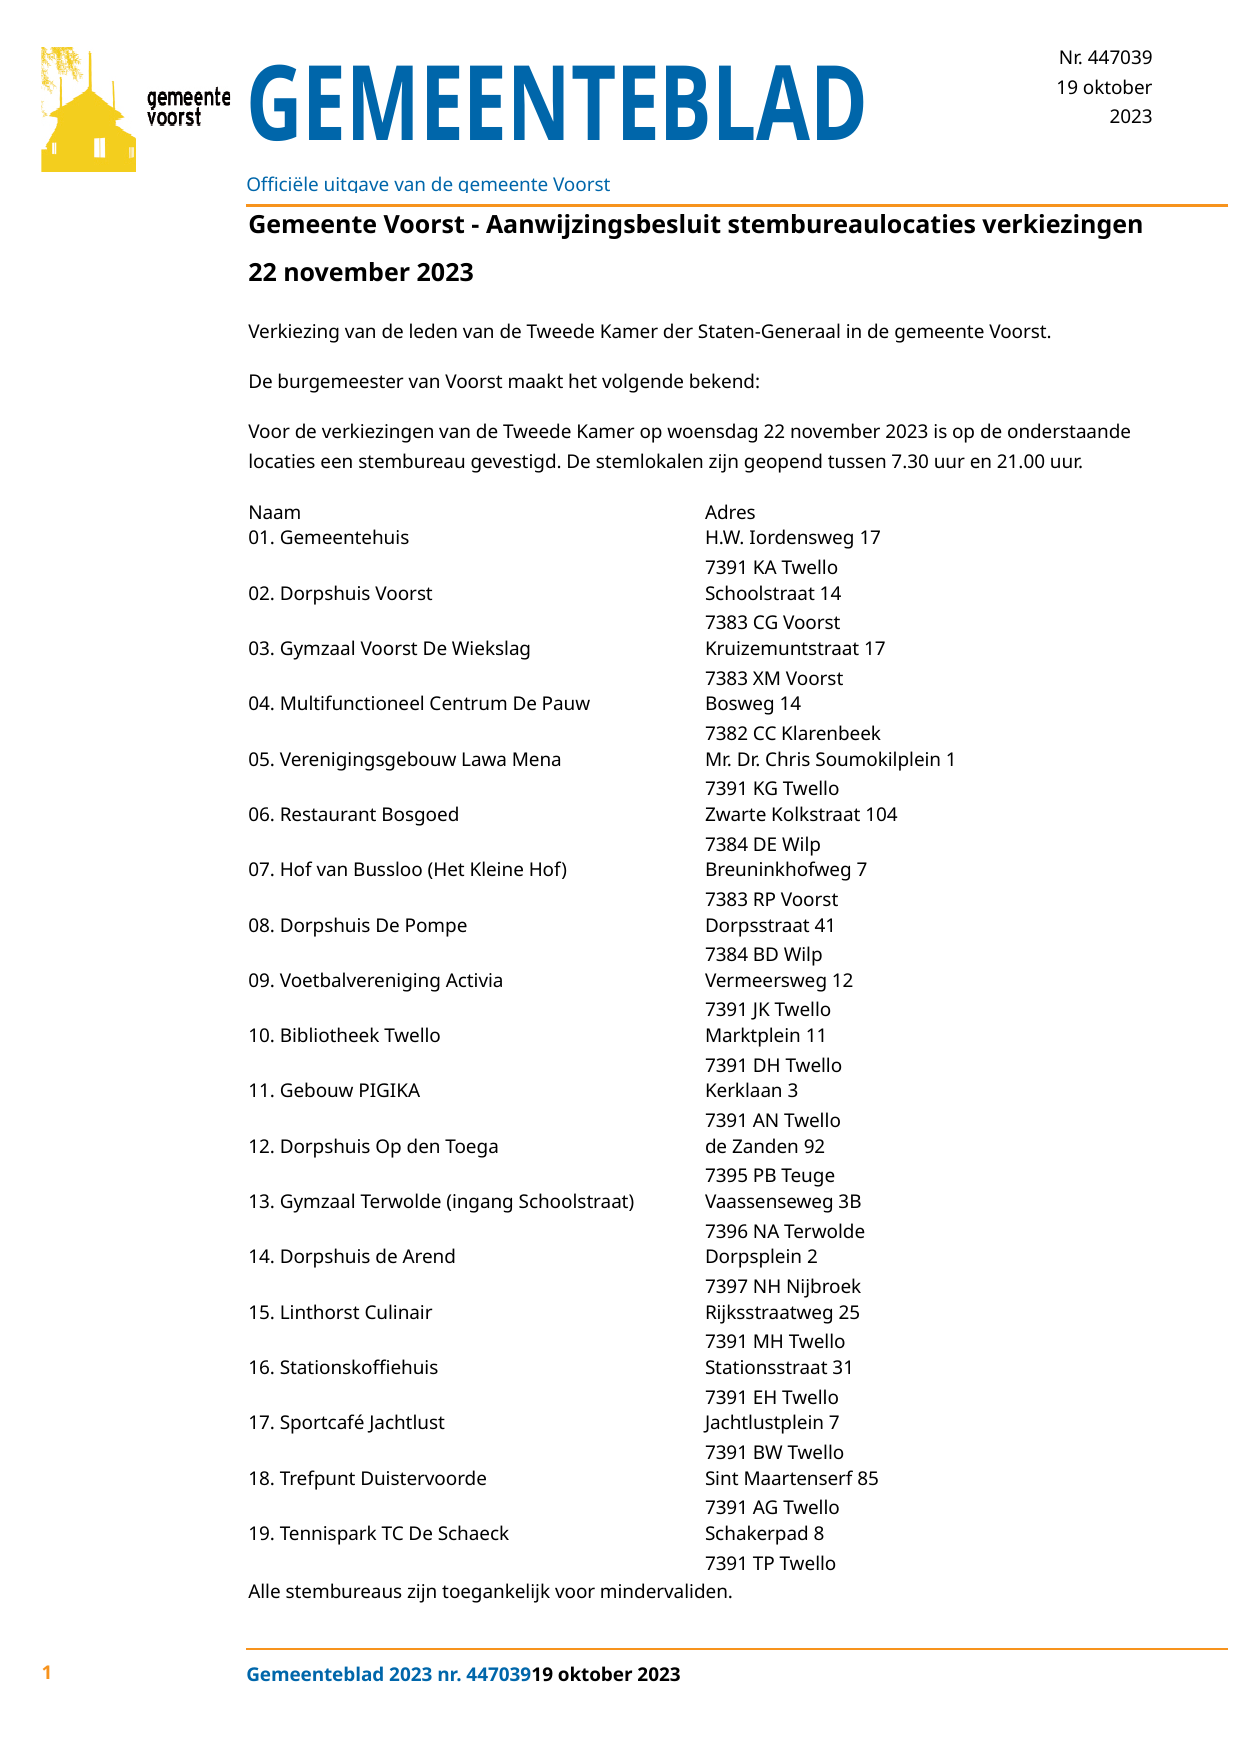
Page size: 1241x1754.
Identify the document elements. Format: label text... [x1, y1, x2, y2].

table_cell Vermeersweg 12 7391 JK Twello [705, 967, 1152, 1022]
table_cell 17. Sportcafé Jachtlust [248, 1410, 705, 1465]
table_cell Zwarte Kolkstraat 104 7384 DE Wilp [705, 801, 1152, 856]
table_cell 06. Restaurant Bosgoed [248, 801, 705, 856]
table_cell Schoolstraat 14 7383 CG Voorst [705, 580, 1152, 635]
table_cell 07. Hof van Bussloo (Het Kleine Hof) [248, 856, 705, 912]
table_cell 01. Gemeentehuis [248, 525, 705, 580]
table_cell Sint Maartenserf 85 7391 AG Twello [705, 1465, 1152, 1520]
text Verkiezing van de leden van de Tweede Kamer der Staten-Generaal in de gemeente Voorst. [248, 318, 1152, 344]
table_cell 12. Dorpshuis Op den Toega [248, 1133, 705, 1188]
table_cell 11. Gebouw PIGIKA [248, 1078, 705, 1133]
table_cell 05. Verenigingsgebouw Lawa Mena [248, 746, 705, 801]
table_cell 19. Tennispark TC De Schaeck [248, 1520, 705, 1576]
table_cell 02. Dorpshuis Voorst [248, 580, 705, 635]
table_cell 13. Gymzaal Terwolde (ingang Schoolstraat) [248, 1188, 705, 1244]
table_cell 09. Voetbalvereniging Activia [248, 967, 705, 1022]
picture [41, 47, 231, 172]
text Alle stembureaus zijn toegankelijk voor mindervaliden. [248, 1579, 1152, 1604]
table_cell Kerklaan 3 7391 AN Twello [705, 1078, 1152, 1133]
table_cell Schakerpad 8 7391 TP Twello [705, 1520, 1152, 1576]
table_cell 15. Linthorst Culinair [248, 1299, 705, 1354]
table_cell 08. Dorpshuis De Pompe [248, 912, 705, 967]
table_cell Mr. Dr. Chris Soumokilplein 1 7391 KG Twello [705, 746, 1152, 801]
table_cell 04. Multifunctioneel Centrum De Pauw [248, 691, 705, 746]
table_cell 14. Dorpshuis de Arend [248, 1244, 705, 1299]
table_cell Dorpsplein 2 7397 NH Nijbroek [705, 1244, 1152, 1299]
table_cell de Zanden 92 7395 PB Teuge [705, 1133, 1152, 1188]
text Voor de verkiezingen van de Tweede Kamer op woensdag 22 november 2023 is op de onderstaande locaties een stembureau gevestigd. De stemlokalen zijn geopend tussen 7.30 uur en 21.00 uur. [248, 419, 1152, 474]
table_cell H.W. Iordensweg 17 7391 KA Twello [705, 525, 1152, 580]
table_cell Bosweg 14 7382 CC Klarenbeek [705, 691, 1152, 746]
table_cell Kruizemuntstraat 17 7383 XM Voorst [705, 635, 1152, 691]
table_cell Dorpsstraat 41 7384 BD Wilp [705, 912, 1152, 967]
table_cell 10. Bibliotheek Twello [248, 1023, 705, 1078]
table_cell 18. Trefpunt Duistervoorde [248, 1465, 705, 1520]
table_cell Breuninkhofweg 7 7383 RP Voorst [705, 856, 1152, 912]
text De burgemeester van Voorst maakt het volgende bekend: [248, 368, 1152, 394]
table_cell Jachtlustplein 7 7391 BW Twello [705, 1410, 1152, 1465]
table_cell Vaassenseweg 3B 7396 NA Terwolde [705, 1188, 1152, 1244]
table_cell Rijksstraatweg 25 7391 MH Twello [705, 1299, 1152, 1354]
table_header Adres [705, 499, 1152, 524]
table_cell 16. Stationskoffiehuis [248, 1354, 705, 1409]
table_cell 03. Gymzaal Voorst De Wiekslag [248, 635, 705, 691]
text Gemeente Voorst - Aanwijzingsbesluit stembureaulocaties verkiezingen 22 november 2023 [248, 207, 1152, 288]
table_header Naam [248, 499, 705, 524]
table_cell Marktplein 11 7391 DH Twello [705, 1023, 1152, 1078]
table_cell Stationsstraat 31 7391 EH Twello [705, 1354, 1152, 1409]
